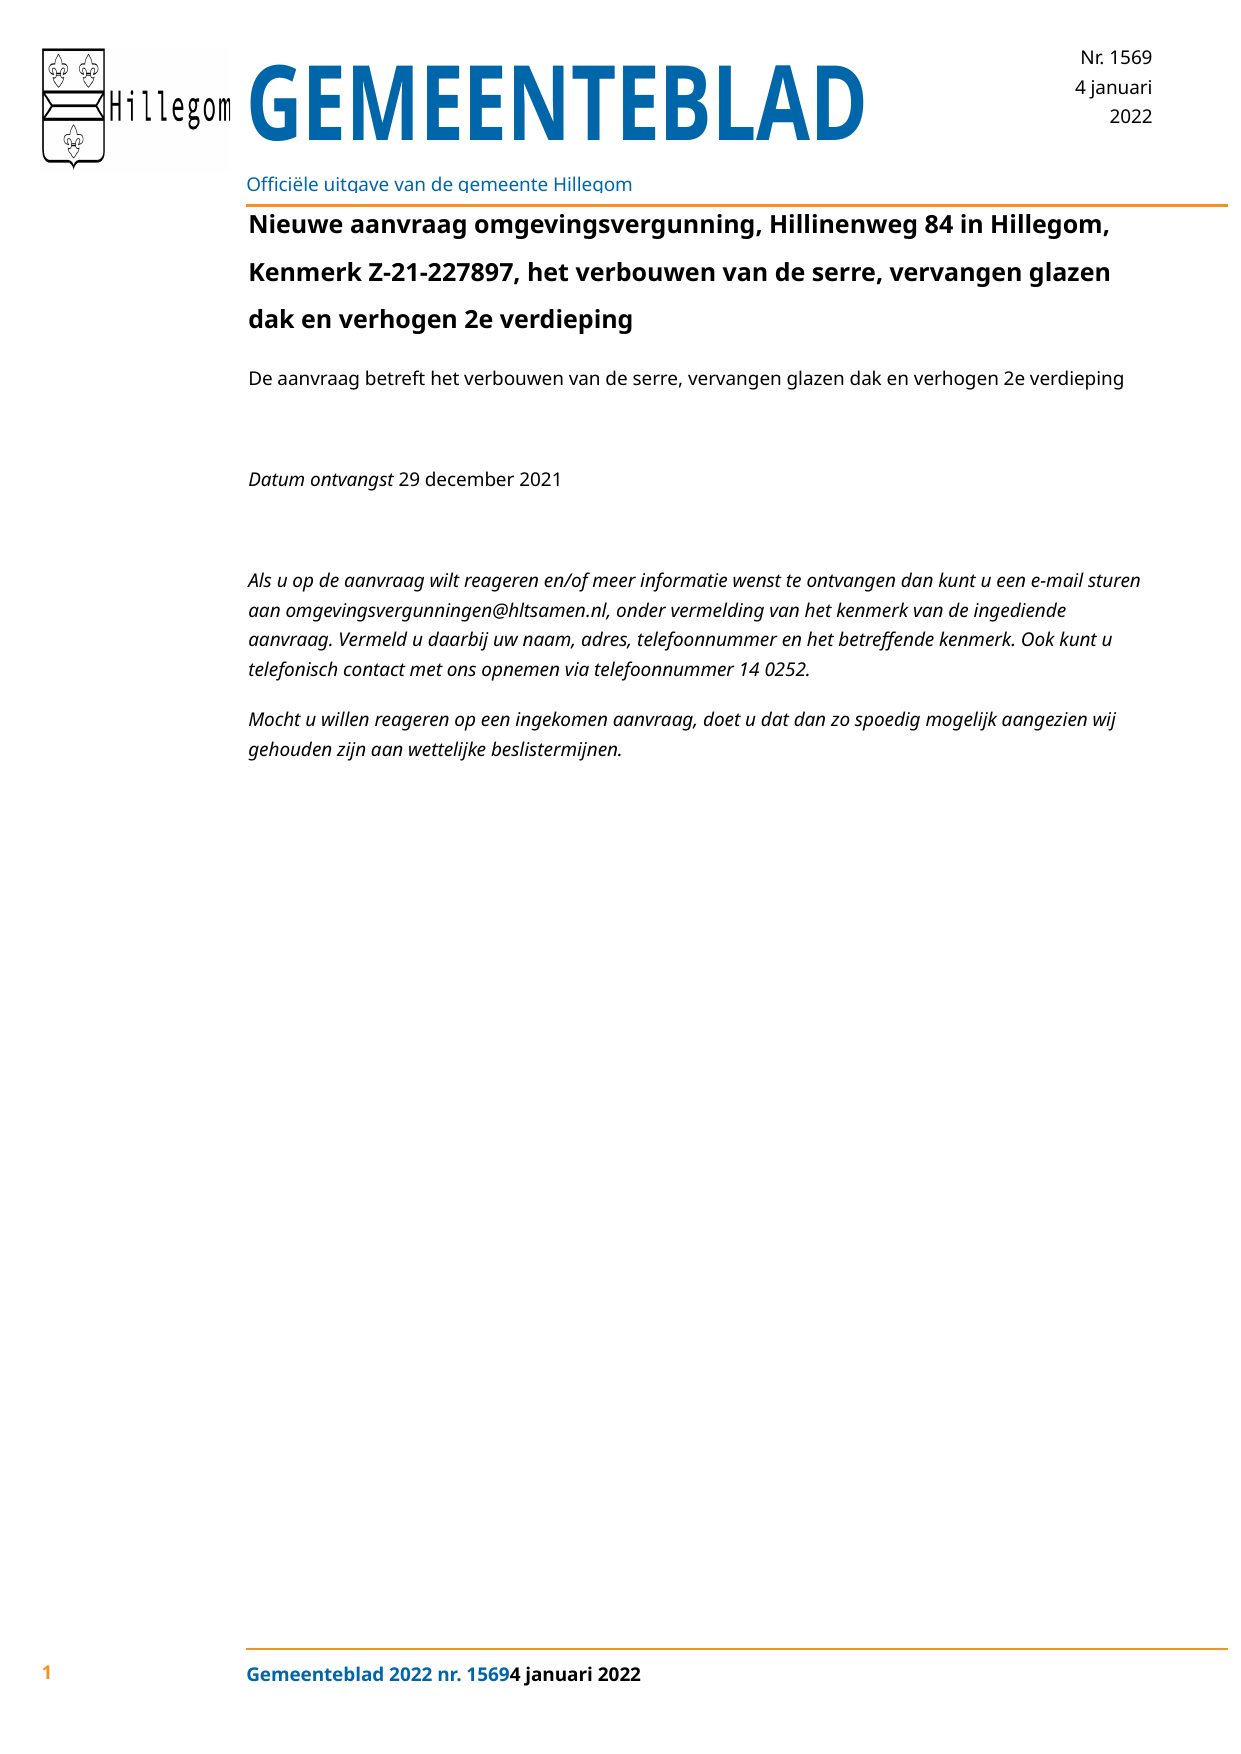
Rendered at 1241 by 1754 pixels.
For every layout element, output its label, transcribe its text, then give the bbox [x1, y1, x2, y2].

text Mocht u willen reageren op een ingekomen aanvraag, doet u dat dan zo spoedig mogelijk aangezien wij gehouden zijn aan wettelijke beslistermijnen. [248, 706, 1152, 762]
text De aanvraag betreft het verbouwen van de serre, vervangen glazen dak en verhogen 2e verdieping [248, 366, 1152, 391]
text Als u op de aanvraag wilt reageren en/of meer informatie wenst te ontvangen dan kunt u een e-mail sturen aan omgevingsvergunningen@hltsamen.nl, onder vermelding van het kenmerk van de ingediende aanvraag. Vermeld u daarbij uw naam, adres, telefoonnummer en het betreffende kenmerk. Ook kunt u telefonisch contact met ons opnemen via telefoonnummer 14 0252. [248, 567, 1152, 682]
text Nieuwe aanvraag omgevingsvergunning, Hillinenweg 84 in Hillegom, Kenmerk Z-21-227897, het verbouwen van de serre, vervangen glazen dak en verhogen 2e verdieping [248, 207, 1152, 336]
text Datum ontvangst 29 december 2021 [248, 466, 1152, 492]
picture [41, 47, 231, 172]
